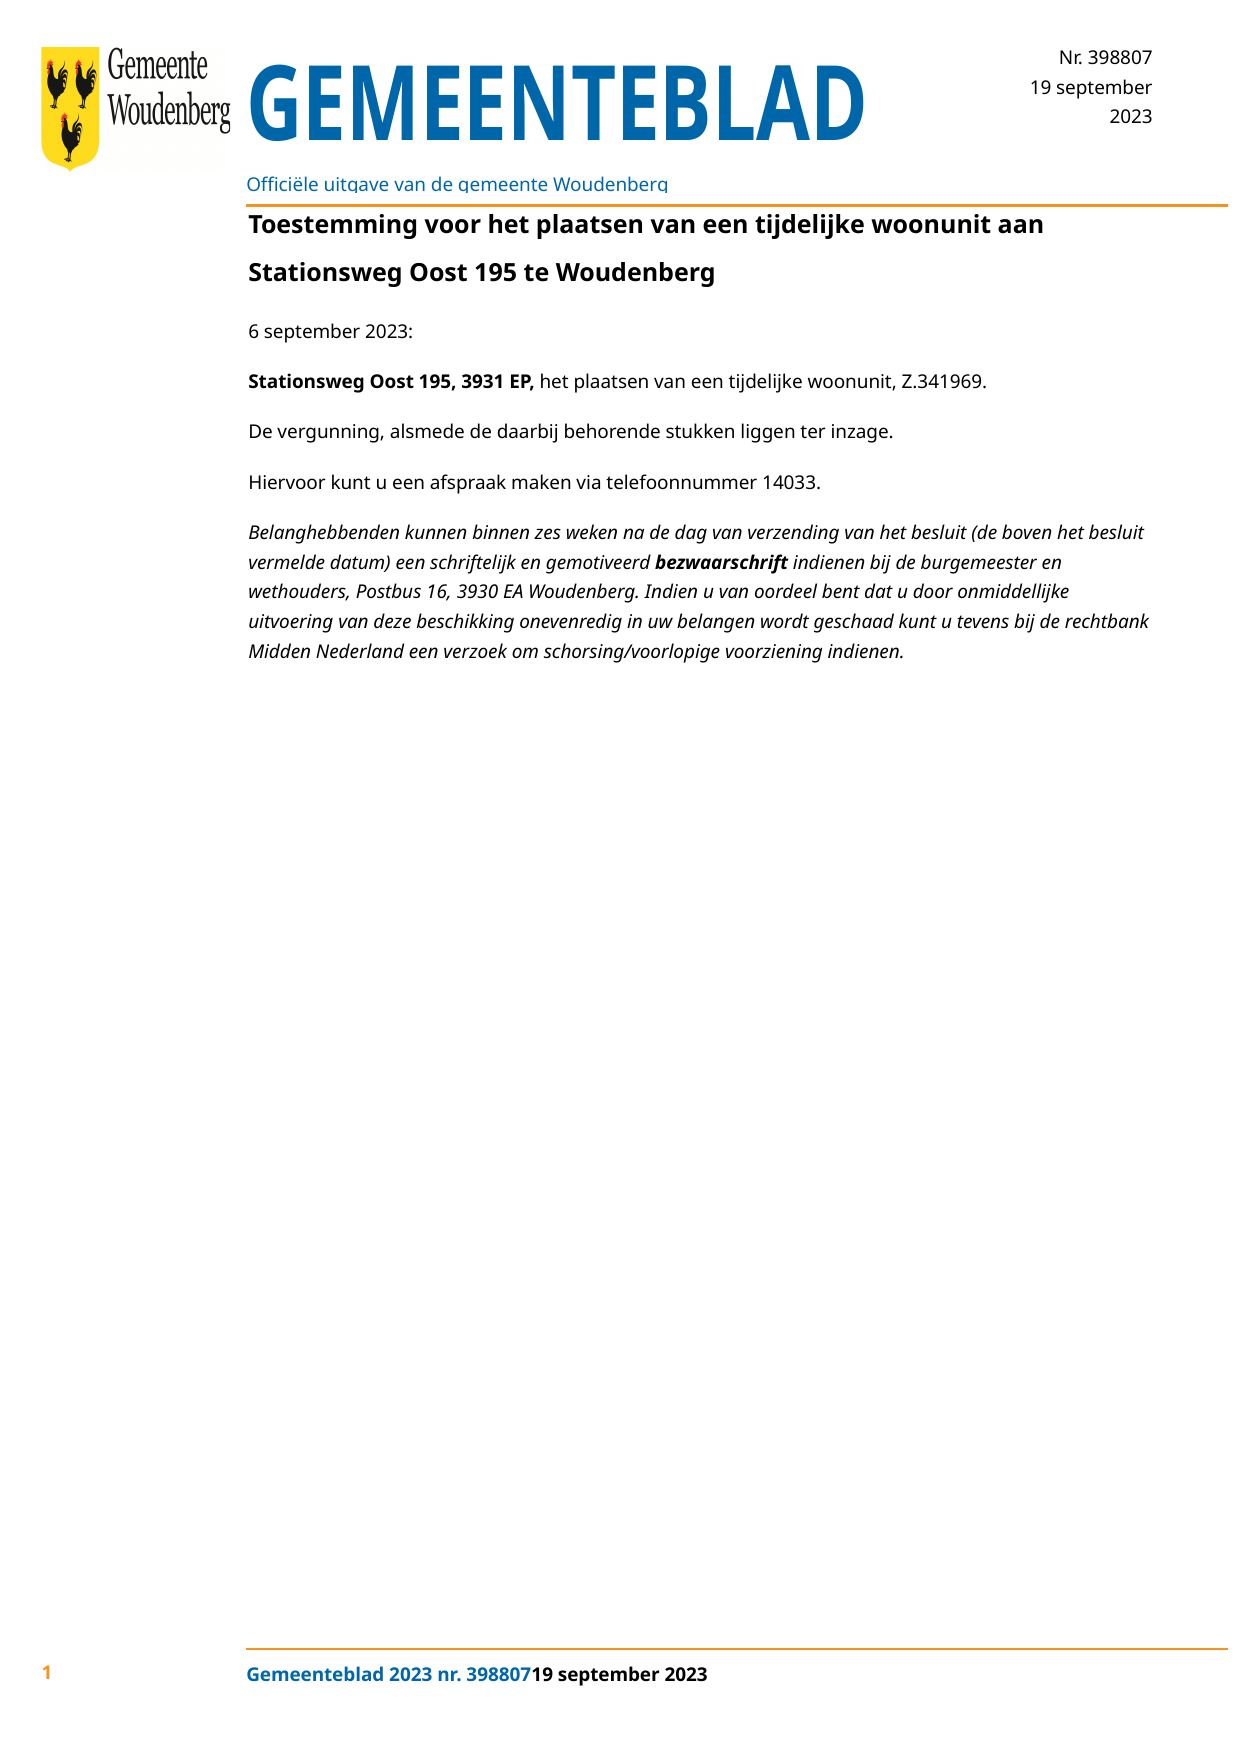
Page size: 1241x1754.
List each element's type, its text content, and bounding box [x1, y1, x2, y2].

text De vergunning, alsmede de daarbij behorende stukken liggen ter inzage. [248, 419, 1152, 444]
text Hiervoor kunt u een afspraak maken via telefoonnummer 14033. [248, 469, 1152, 495]
text Toestemming voor het plaatsen van een tijdelijke woonunit aan Stationsweg Oost 195 te Woudenberg [248, 207, 1152, 288]
text Belanghebbenden kunnen binnen zes weken na de dag van verzending van het besluit (de boven het besluit vermelde datum) een schriftelijk en gemotiveerd bezwaarschrift indienen bij de burgemeester en wethouders, Postbus 16, 3930 EA Woudenberg. Indien u van oordeel bent dat u door onmiddellijke uitvoering van deze beschikking onevenredig in uw belangen wordt geschaad kunt u tevens bij de rechtbank Midden Nederland een verzoek om schorsing/voorlopige voorziening indienen. [248, 519, 1152, 664]
text 6 september 2023: [248, 318, 1152, 344]
picture [41, 47, 231, 172]
text Stationsweg Oost 195, 3931 EP, het plaatsen van een tijdelijke woonunit, Z.341969. [248, 368, 1152, 394]
